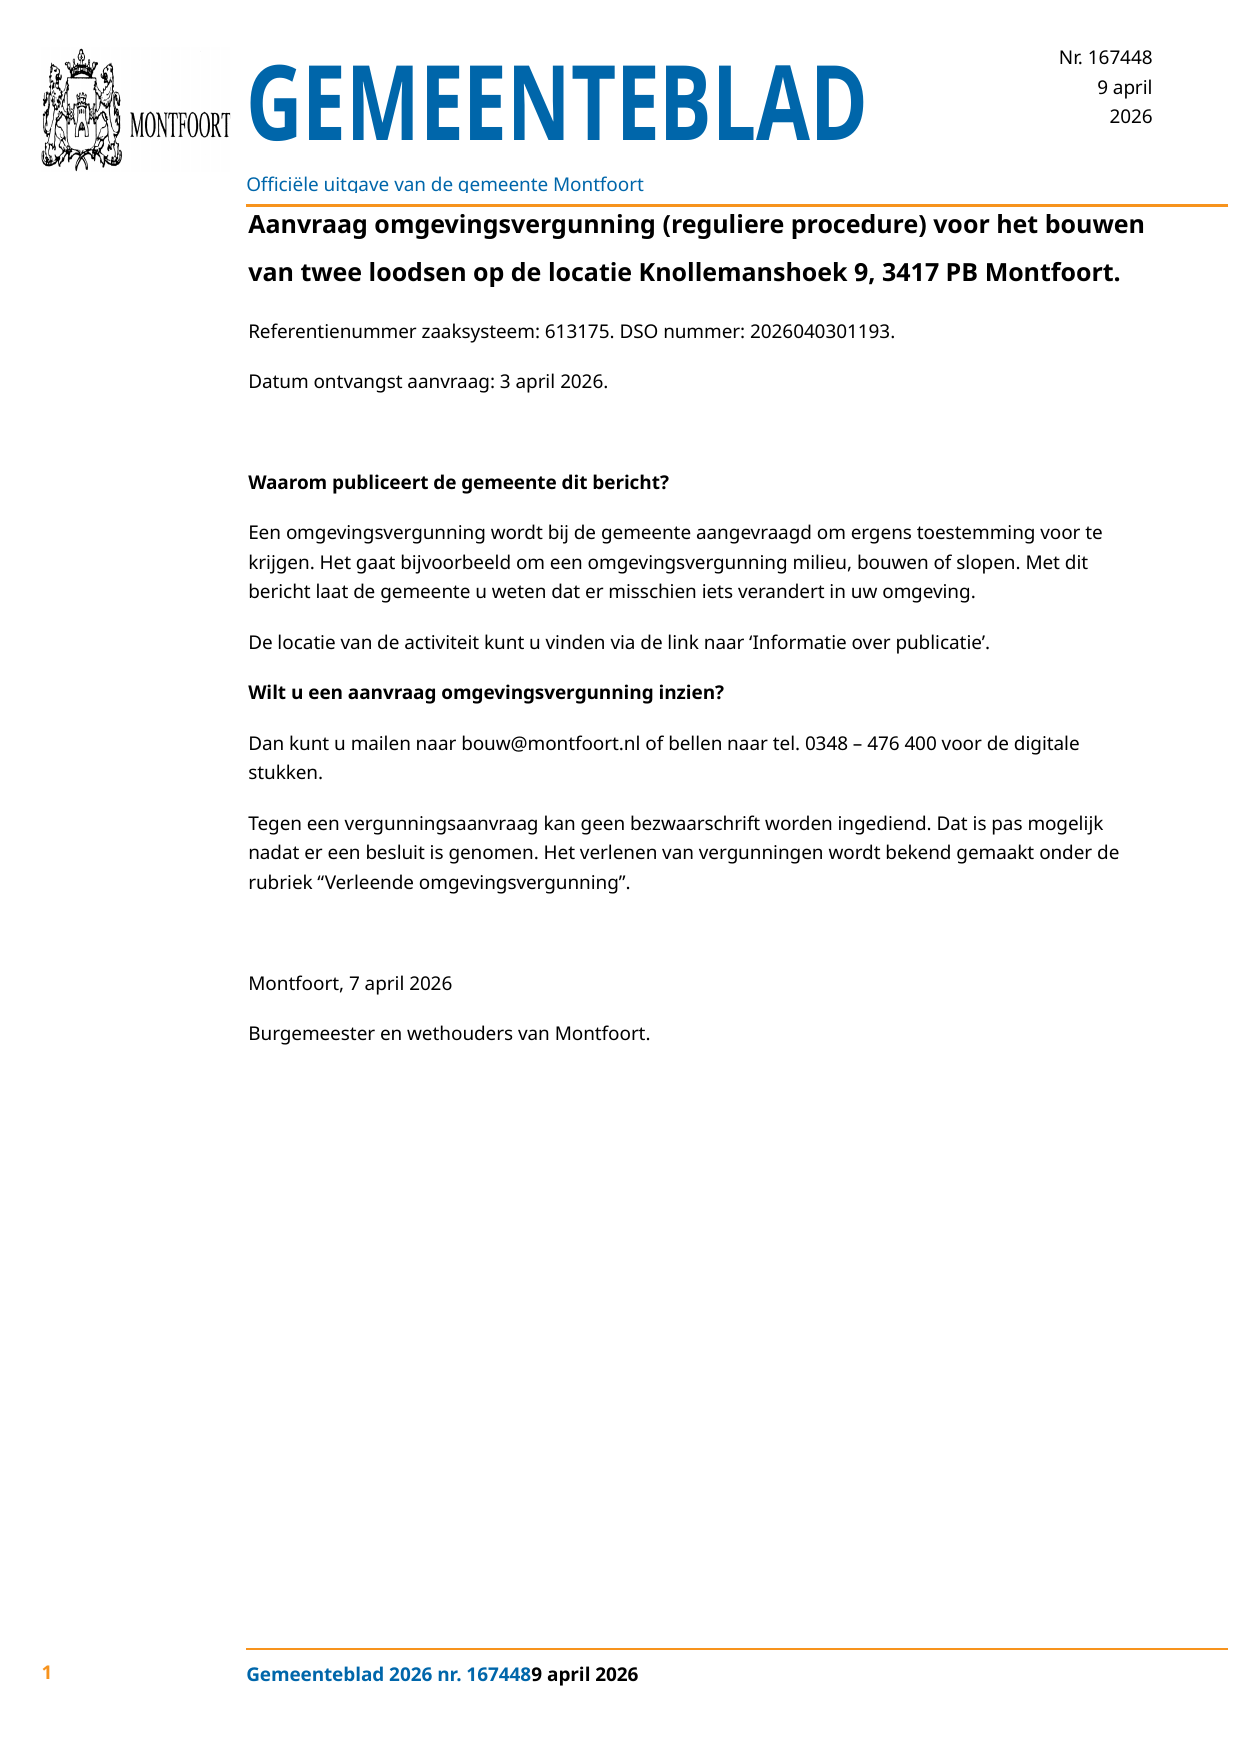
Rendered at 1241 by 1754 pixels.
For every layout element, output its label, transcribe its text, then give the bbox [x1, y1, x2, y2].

text Burgemeester en wethouders van Montfoort. [248, 1020, 1152, 1046]
text Tegen een vergunningsaanvraag kan geen bezwaarschrift worden ingediend. Dat is pas mogelijk nadat er een besluit is genomen. Het verlenen van vergunningen wordt bekend gemaakt onder de rubriek “Verleende omgevingsvergunning”. [248, 810, 1152, 895]
text Wilt u een aanvraag omgevingsvergunning inzien? [248, 679, 1152, 705]
text Waarom publiceert de gemeente dit bericht? [248, 469, 1152, 495]
text Een omgevingsvergunning wordt bij de gemeente aangevraagd om ergens toestemming voor te krijgen. Het gaat bijvoorbeeld om een omgevingsvergunning milieu, bouwen of slopen. Met dit bericht laat de gemeente u weten dat er misschien iets verandert in uw omgeving. [248, 519, 1152, 604]
text Dan kunt u mailen naar bouw@montfoort.nl of bellen naar tel. 0348 – 476 400 voor de digitale stukken. [248, 730, 1152, 785]
text Aanvraag omgevingsvergunning (reguliere procedure) voor het bouwen van twee loodsen op de locatie Knollemanshoek 9, 3417 PB Montfoort. [248, 207, 1152, 288]
text Referentienummer zaaksysteem: 613175. DSO nummer: 2026040301193. [248, 318, 1152, 344]
text Datum ontvangst aanvraag: 3 april 2026. [248, 368, 1152, 394]
text De locatie van de activiteit kunt u vinden via de link naar ‘Informatie over publicatie’. [248, 629, 1152, 655]
picture [41, 47, 231, 172]
text Montfoort, 7 april 2026 [248, 970, 1152, 996]
